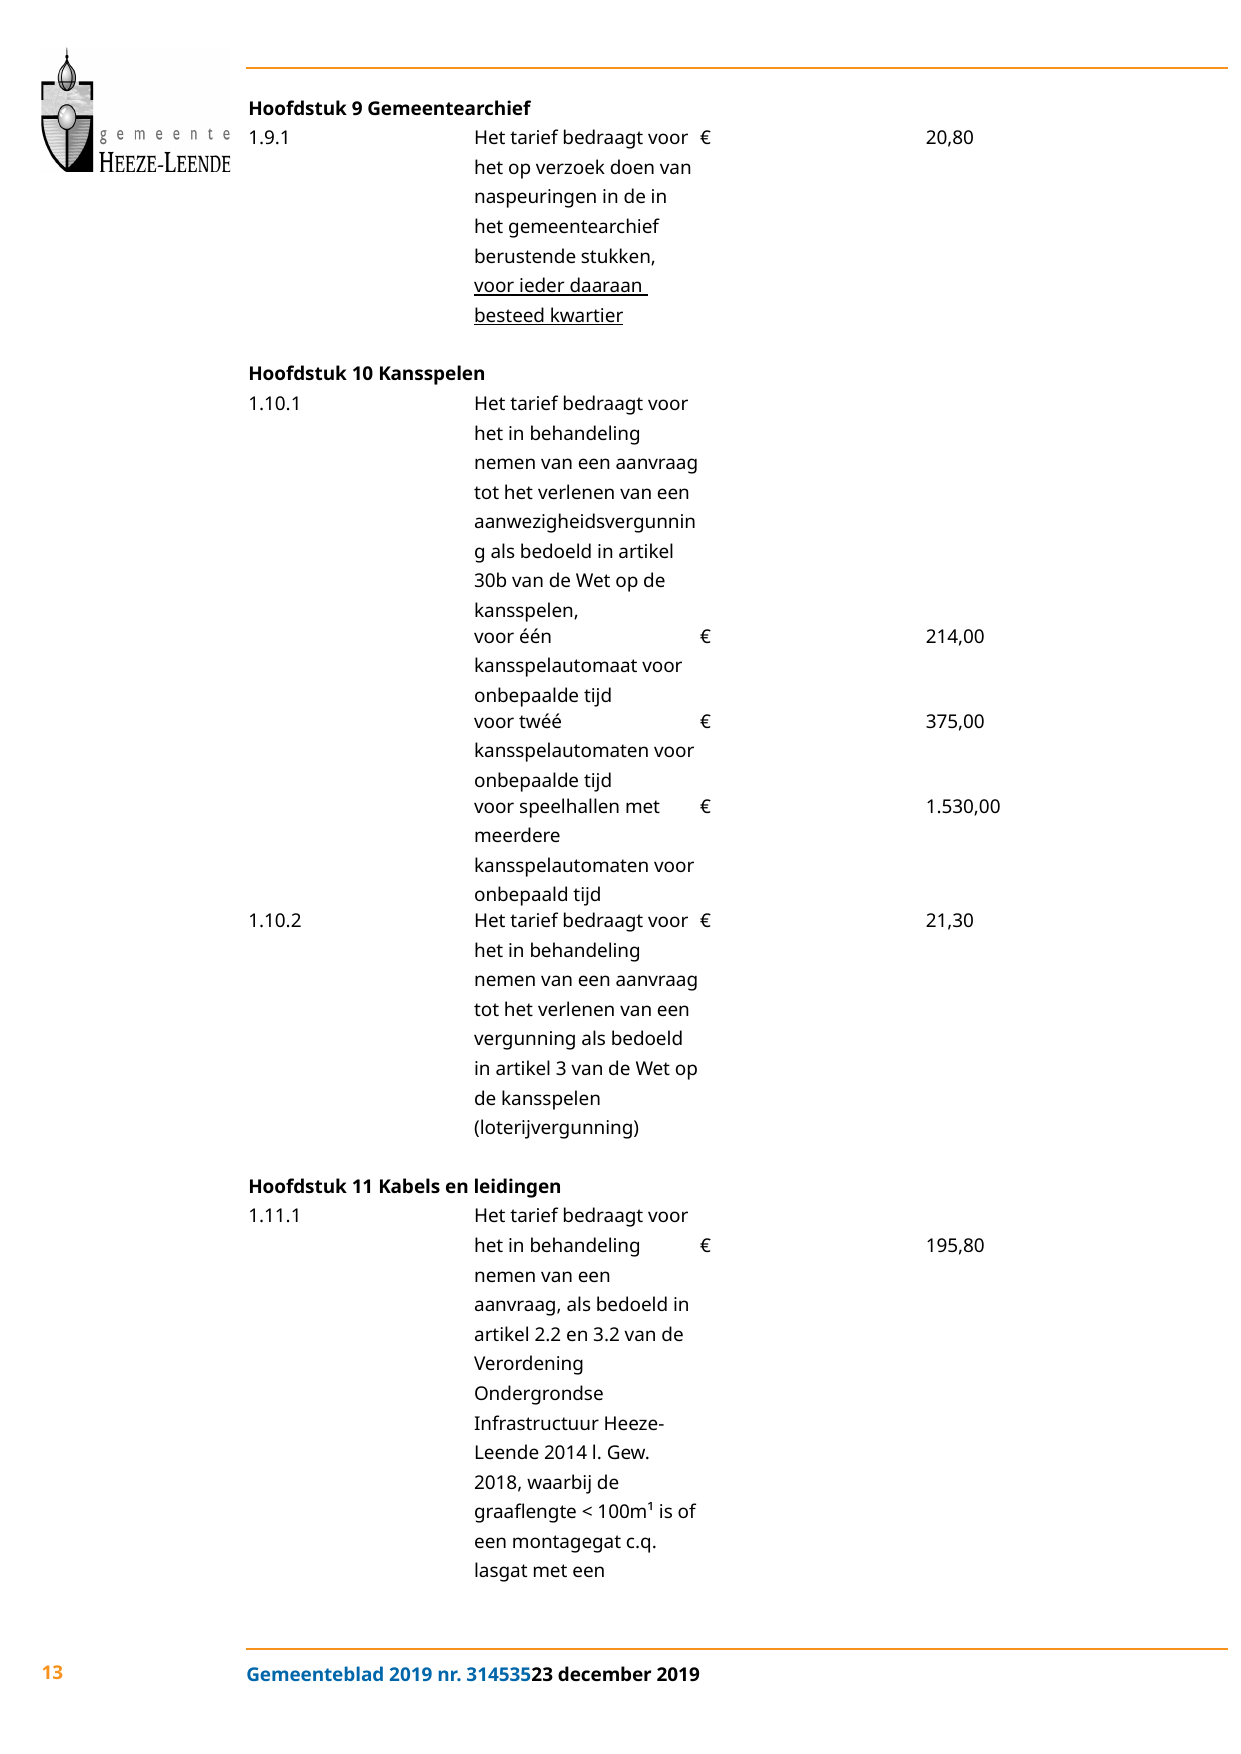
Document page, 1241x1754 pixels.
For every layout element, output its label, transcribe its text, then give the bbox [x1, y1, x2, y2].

table_cell voor één kansspelautomaat voor onbepaalde tijd [474, 623, 700, 708]
table_header 1.10.1 [248, 390, 474, 623]
table_cell 21,30 [926, 907, 1152, 1140]
table_cell [248, 793, 474, 907]
table_cell 1.10.2 [248, 907, 474, 1140]
table_cell € [700, 793, 926, 907]
table_header [926, 390, 1152, 623]
table_cell 214,00 [926, 623, 1152, 708]
table_cell [248, 708, 474, 793]
table_cell € [700, 708, 926, 793]
text Hoofdstuk 10 Kansspelen [248, 361, 1152, 386]
table_cell € [700, 907, 926, 1140]
table_header Het tarief bedraagt voor het op verzoek doen van naspeuringen in de in het gemeentearchief berustende stukken, voor ieder daaraan besteed kwartier [474, 125, 700, 328]
table_cell voor twéé kansspelautomaten voor onbepaalde tijd [474, 708, 700, 793]
table_cell voor speelhallen met meerdere kansspelautomaten voor onbepaald tijd [474, 793, 700, 907]
table_header 195,80 [926, 1203, 1152, 1583]
table_cell [248, 623, 474, 708]
table_cell 1.530,00 [926, 793, 1152, 907]
table_header € [700, 125, 926, 328]
picture [41, 47, 231, 172]
text Hoofdstuk 9 Gemeentearchief [248, 95, 1152, 121]
table_cell 375,00 [926, 708, 1152, 793]
table_header [700, 390, 926, 623]
table_header Het tarief bedraagt voor het in behandeling nemen van een aanvraag tot het verlenen van een aanwezigheidsvergunning als bedoeld in artikel 30b van de Wet op de kansspelen, [474, 390, 700, 623]
text Hoofdstuk 11 Kabels en leidingen [248, 1173, 1152, 1199]
table_header Het tarief bedraagt voor het in behandeling nemen van een aanvraag, als bedoeld in artikel 2.2 en 3.2 van de Verordening Ondergrondse Infrastructuur Heeze-Leende 2014 l. Gew. 2018, waarbij de graaflengte < 100m¹ is of een montagegat c.q. lasgat met een [474, 1203, 700, 1583]
table_cell € [700, 623, 926, 708]
table_cell Het tarief bedraagt voor het in behandeling nemen van een aanvraag tot het verlenen van een vergunning als bedoeld in artikel 3 van de Wet op de kansspelen (loterijvergunning) [474, 907, 700, 1140]
table_header 1.9.1 [248, 125, 474, 328]
table_header 20,80 [926, 125, 1152, 328]
table_header 1.11.1 [248, 1203, 474, 1583]
table_header € [700, 1203, 926, 1583]
